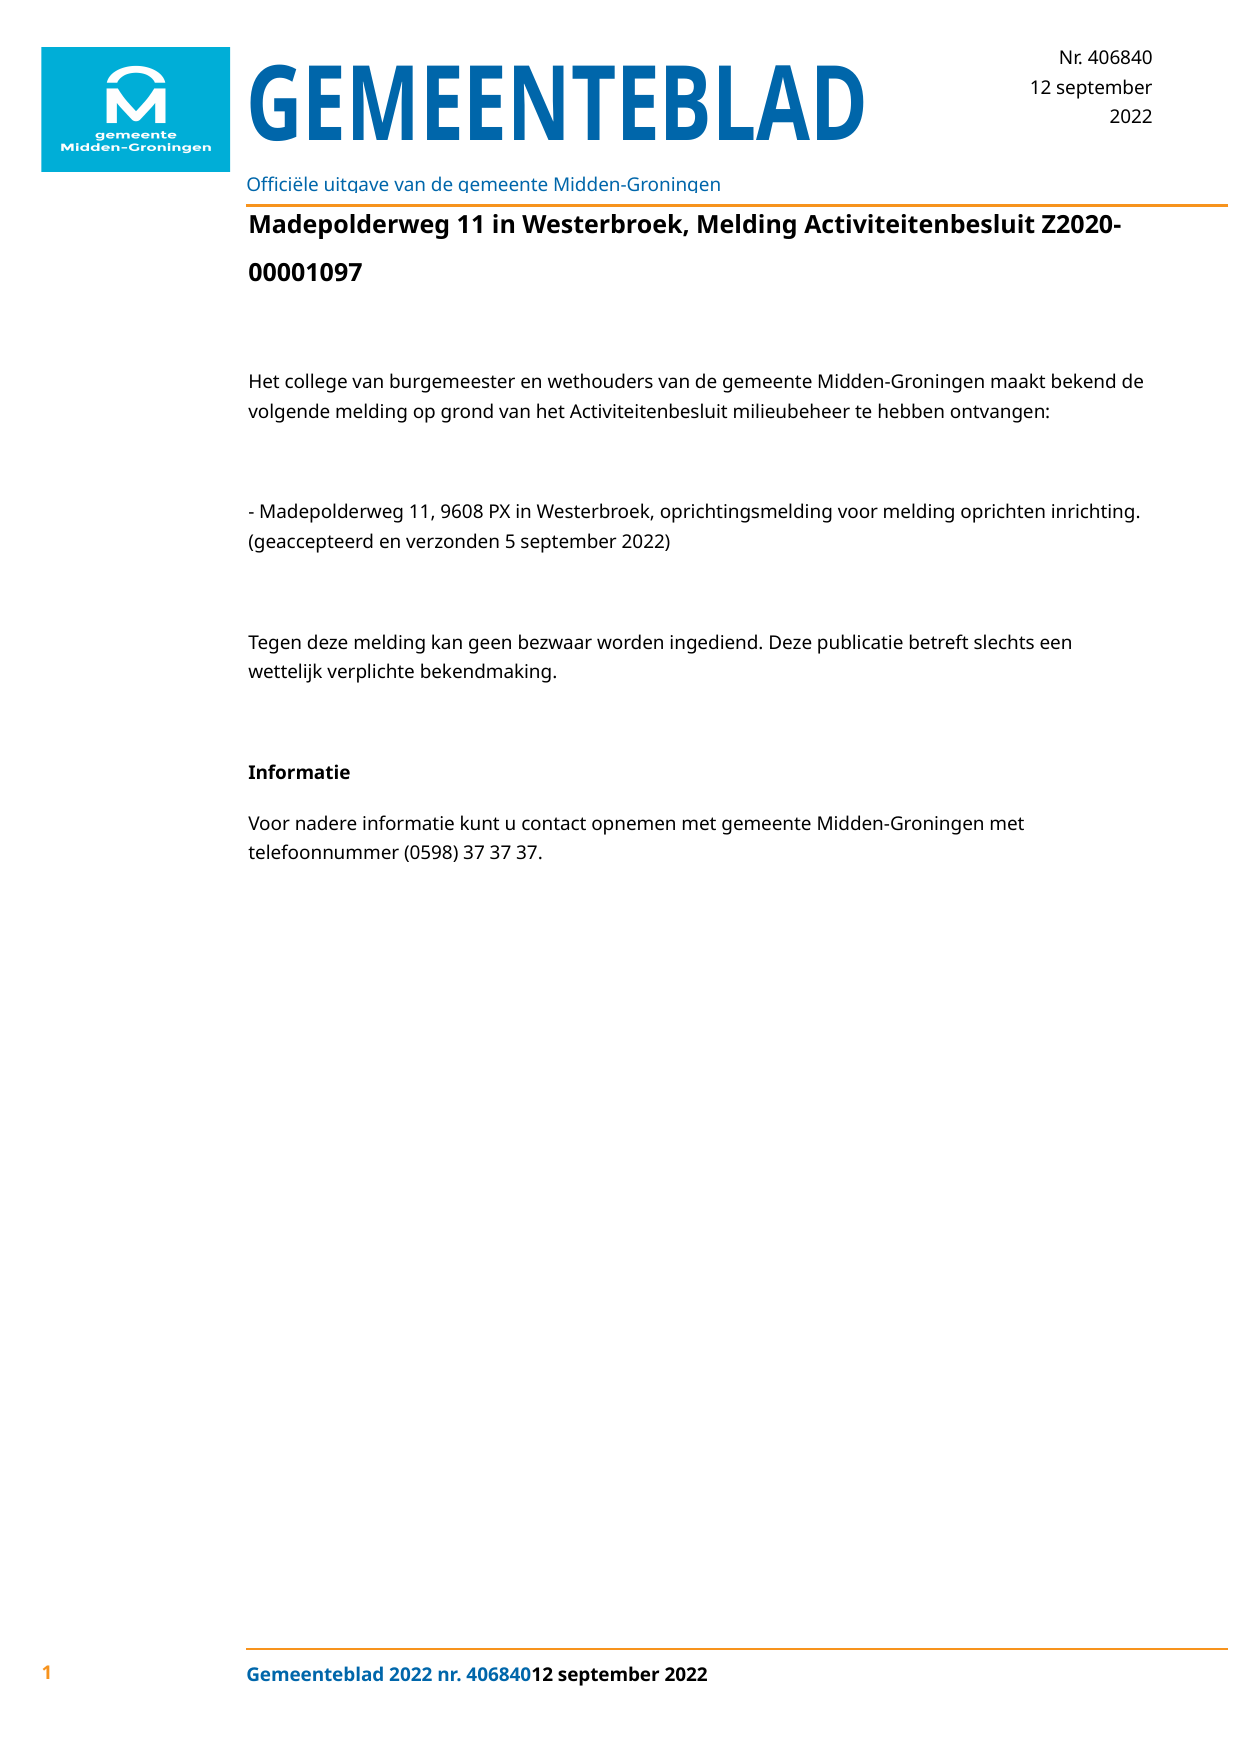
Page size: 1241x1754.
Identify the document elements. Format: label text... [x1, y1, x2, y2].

picture [107, 89, 165, 122]
text Het college van burgemeester en wethouders van de gemeente Midden-Groningen maakt bekend de volgende melding op grond van het Activiteitenbesluit milieubeheer te hebben ontvangen: [248, 368, 1152, 424]
text Tegen deze melding kan geen bezwaar worden ingediend. Deze publicatie betreft slechts een wettelijk verplichte bekendmaking. [248, 629, 1152, 684]
text Madepolderweg 11 in Westerbroek, Melding Activiteitenbesluit Z2020-00001097 [248, 207, 1152, 288]
text Informatie [248, 759, 1152, 785]
picture [184, 146, 190, 153]
text - Madepolderweg 11, 9608 PX in Westerbroek, oprichtingsmelding voor melding oprichten inrichting. (geaccepteerd en verzonden 5 september 2022) [248, 499, 1152, 554]
text Voor nadere informatie kunt u contact opnemen met gemeente Midden-Groningen met telefoonnummer (0598) 37 37 37. [248, 810, 1152, 865]
picture [108, 66, 164, 82]
